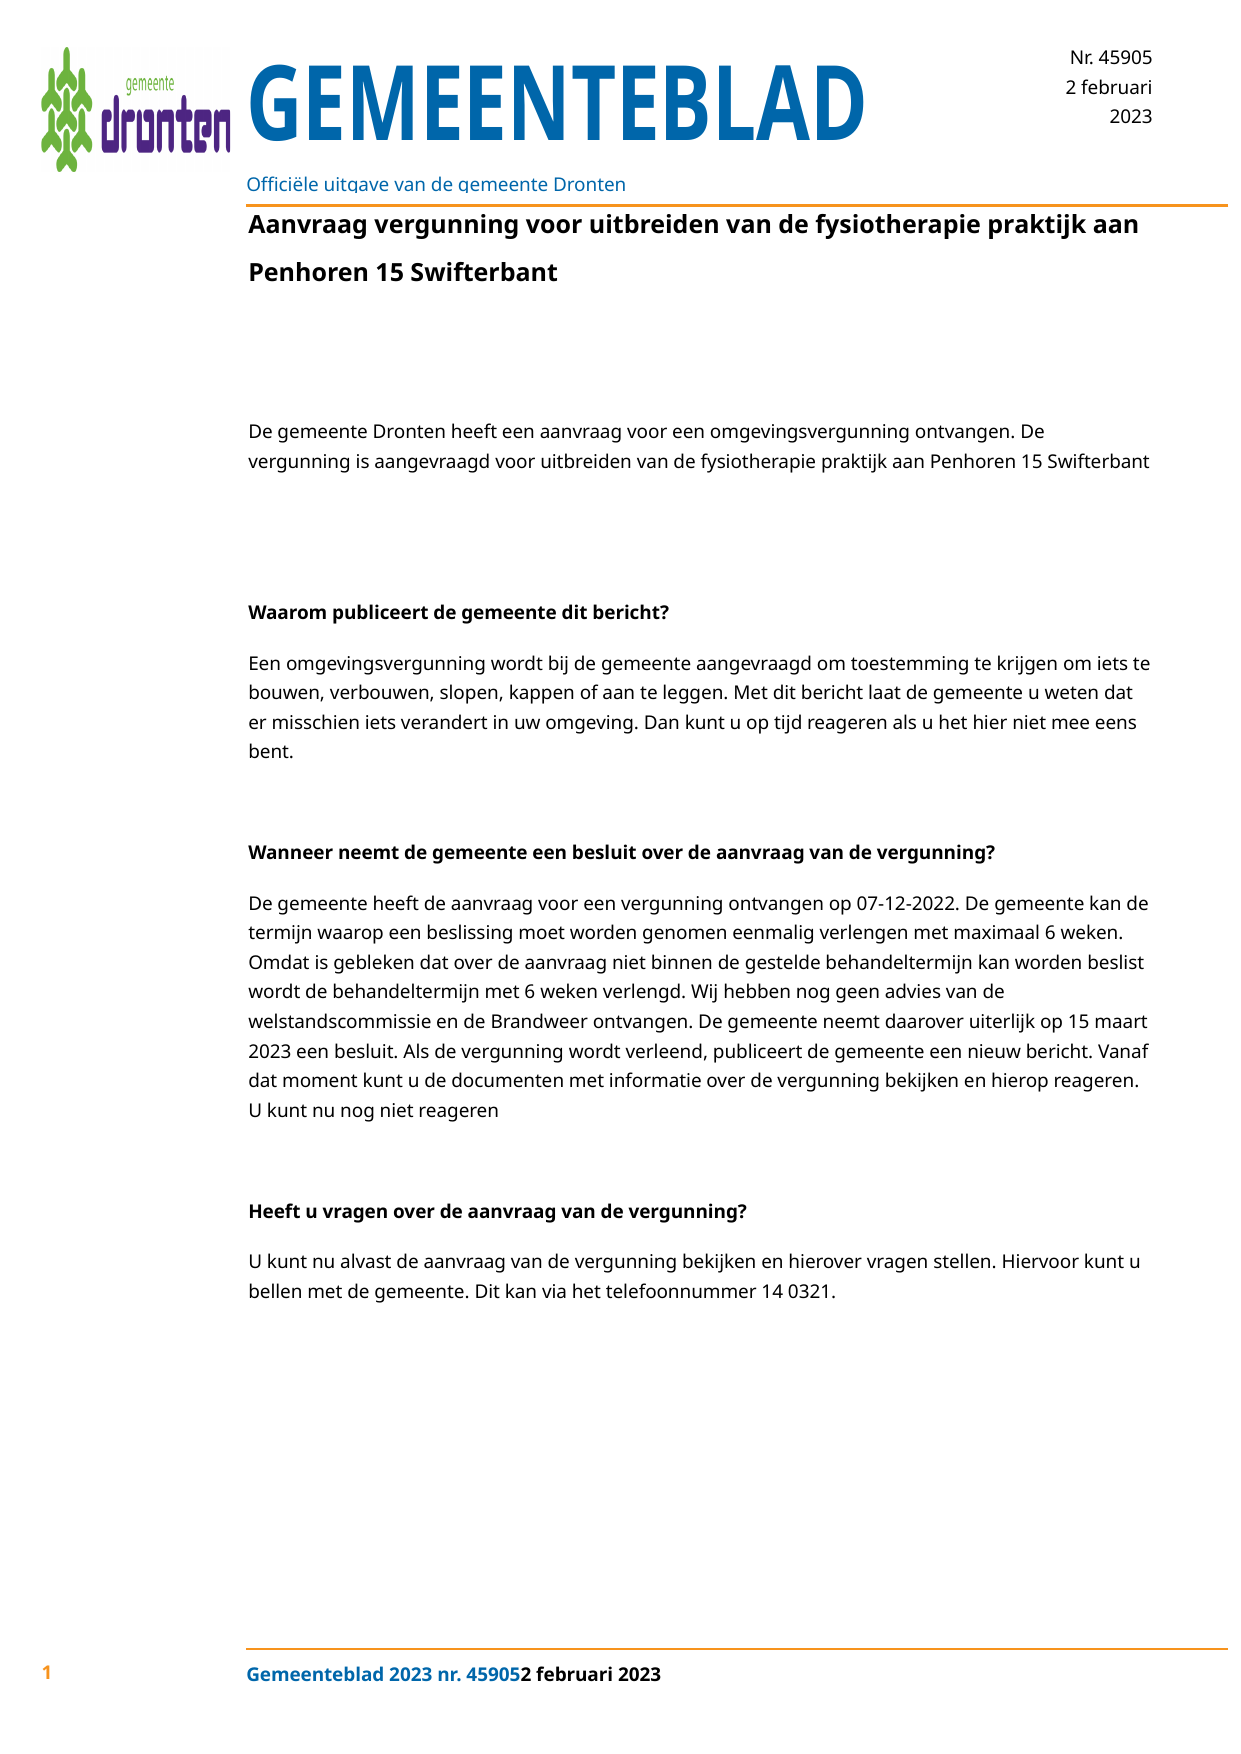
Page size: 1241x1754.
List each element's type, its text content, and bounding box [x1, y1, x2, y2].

text De gemeente Dronten heeft een aanvraag voor een omgevingsvergunning ontvangen. De vergunning is aangevraagd voor uitbreiden van de fysiotherapie praktijk aan Penhoren 15 Swifterbant [248, 419, 1152, 474]
picture [41, 47, 231, 172]
text Heeft u vragen over de aanvraag van de vergunning? [248, 1198, 1152, 1224]
text Waarom publiceert de gemeente dit bericht? [248, 599, 1152, 625]
text Wanneer neemt de gemeente een besluit over de aanvraag van de vergunning? [248, 839, 1152, 865]
text Aanvraag vergunning voor uitbreiden van de fysiotherapie praktijk aan Penhoren 15 Swifterbant [248, 207, 1152, 288]
text Een omgevingsvergunning wordt bij de gemeente aangevraagd om toestemming te krijgen om iets te bouwen, verbouwen, slopen, kappen of aan te leggen. Met dit bericht laat de gemeente u weten dat er misschien iets verandert in uw omgeving. Dan kunt u op tijd reageren als u het hier niet mee eens bent. [248, 650, 1152, 764]
text U kunt nu alvast de aanvraag van de vergunning bekijken en hierover vragen stellen. Hiervoor kunt u bellen met de gemeente. Dit kan via het telefoonnummer 14 0321. [248, 1248, 1152, 1304]
text De gemeente heeft de aanvraag voor een vergunning ontvangen op 07-12-2022. De gemeente kan de termijn waarop een beslissing moet worden genomen eenmalig verlengen met maximaal 6 weken. Omdat is gebleken dat over de aanvraag niet binnen de gestelde behandeltermijn kan worden beslist wordt de behandeltermijn met 6 weken verlengd. Wij hebben nog geen advies van de welstandscommissie en de Brandweer ontvangen. De gemeente neemt daarover uiterlijk op 15 maart 2023 een besluit. Als de vergunning wordt verleend, publiceert de gemeente een nieuw bericht. Vanaf dat moment kunt u de documenten met informatie over de vergunning bekijken en hierop reageren. U kunt nu nog niet reageren [248, 890, 1152, 1123]
